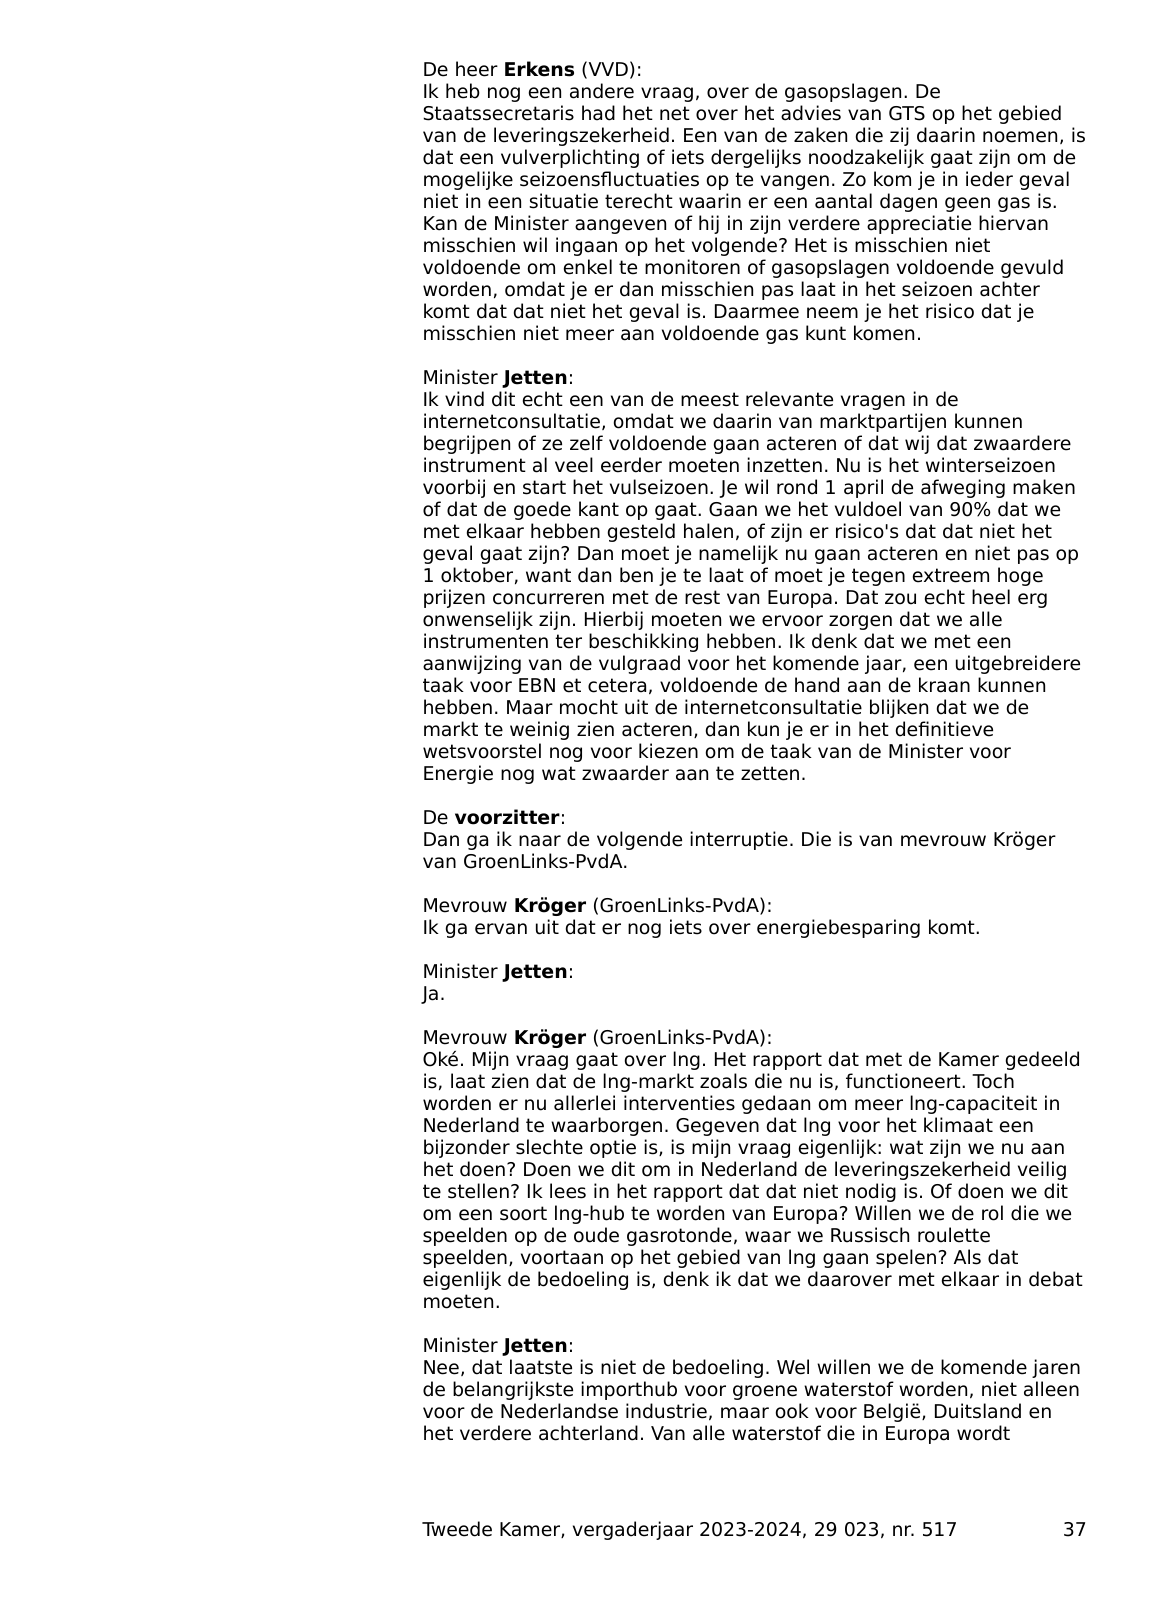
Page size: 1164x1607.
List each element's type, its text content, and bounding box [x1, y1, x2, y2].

text Oké. Mijn vraag gaat over lng. Het rapport dat met de Kamer gedeeld is, laat zien dat de lng-markt zoals die nu is, functioneert. Toch worden er nu allerlei interventies gedaan om meer lng-capaciteit in Nederland te waarborgen. Gegeven dat lng voor het klimaat een bijzonder slechte optie is, is mijn vraag eigenlijk: wat zijn we nu aan het doen? Doen we dit om in Nederland de leveringszekerheid veilig te stellen? Ik lees in het rapport dat dat niet nodig is. Of doen we dit om een soort lng-hub te worden van Europa? Willen we de rol die we speelden op de oude gasrotonde, waar we Russisch roulette speelden, voortaan op het gebied van lng gaan spelen? Als dat eigenlijk de bedoeling is, denk ik dat we daarover met elkaar in debat moeten. [422, 1049, 1087, 1313]
text Mevrouw Kröger (GroenLinks-PvdA): [422, 1027, 1087, 1049]
text Ja. [422, 983, 1087, 1005]
text De heer Erkens (VVD): [422, 59, 1087, 81]
text De voorzitter: [422, 807, 1087, 829]
text Nee, dat laatste is niet de bedoeling. Wel willen we de komende jaren de belangrijkste importhub voor groene waterstof worden, niet alleen voor de Nederlandse industrie, maar ook voor België, Duitsland en het verdere achterland. Van alle waterstof die in Europa wordt [422, 1357, 1087, 1445]
text Minister Jetten: [422, 367, 1087, 389]
text Minister Jetten: [422, 1335, 1087, 1357]
text Ik ga ervan uit dat er nog iets over energiebesparing komt. [422, 917, 1087, 939]
text Ik vind dit echt een van de meest relevante vragen in de internetconsultatie, omdat we daarin van marktpartijen kunnen begrijpen of ze zelf voldoende gaan acteren of dat wij dat zwaardere instrument al veel eerder moeten inzetten. Nu is het winterseizoen voorbij en start het vulseizoen. Je wil rond 1 april de afweging maken of dat de goede kant op gaat. Gaan we het vuldoel van 90% dat we met elkaar hebben gesteld halen, of zijn er risico's dat dat niet het geval gaat zijn? Dan moet je namelijk nu gaan acteren en niet pas op 1 oktober, want dan ben je te laat of moet je tegen extreem hoge prijzen concurreren met de rest van Europa. Dat zou echt heel erg onwenselijk zijn. Hierbij moeten we ervoor zorgen dat we alle instrumenten ter beschikking hebben. Ik denk dat we met een aanwijzing van de vulgraad voor het komende jaar, een uitgebreidere taak voor EBN et cetera, voldoende de hand aan de kraan kunnen hebben. Maar mocht uit de internetconsultatie blijken dat we de markt te weinig zien acteren, dan kun je er in het definitieve wetsvoorstel nog voor kiezen om de taak van de Minister voor Energie nog wat zwaarder aan te zetten. [422, 389, 1087, 784]
text Mevrouw Kröger (GroenLinks-PvdA): [422, 895, 1087, 917]
text Ik heb nog een andere vraag, over de gasopslagen. De Staatssecretaris had het net over het advies van GTS op het gebied van de leveringszekerheid. Een van de zaken die zij daarin noemen, is dat een vulverplichting of iets dergelijks noodzakelijk gaat zijn om de mogelijke seizoensfluctuaties op te vangen. Zo kom je in ieder geval niet in een situatie terecht waarin er een aantal dagen geen gas is. Kan de Minister aangeven of hij in zijn verdere appreciatie hiervan misschien wil ingaan op het volgende? Het is misschien niet voldoende om enkel te monitoren of gasopslagen voldoende gevuld worden, omdat je er dan misschien pas laat in het seizoen achter komt dat dat niet het geval is. Daarmee neem je het risico dat je misschien niet meer aan voldoende gas kunt komen. [422, 81, 1087, 345]
text Dan ga ik naar de volgende interruptie. Die is van mevrouw Kröger van GroenLinks-PvdA. [422, 829, 1087, 873]
text Minister Jetten: [422, 961, 1087, 983]
